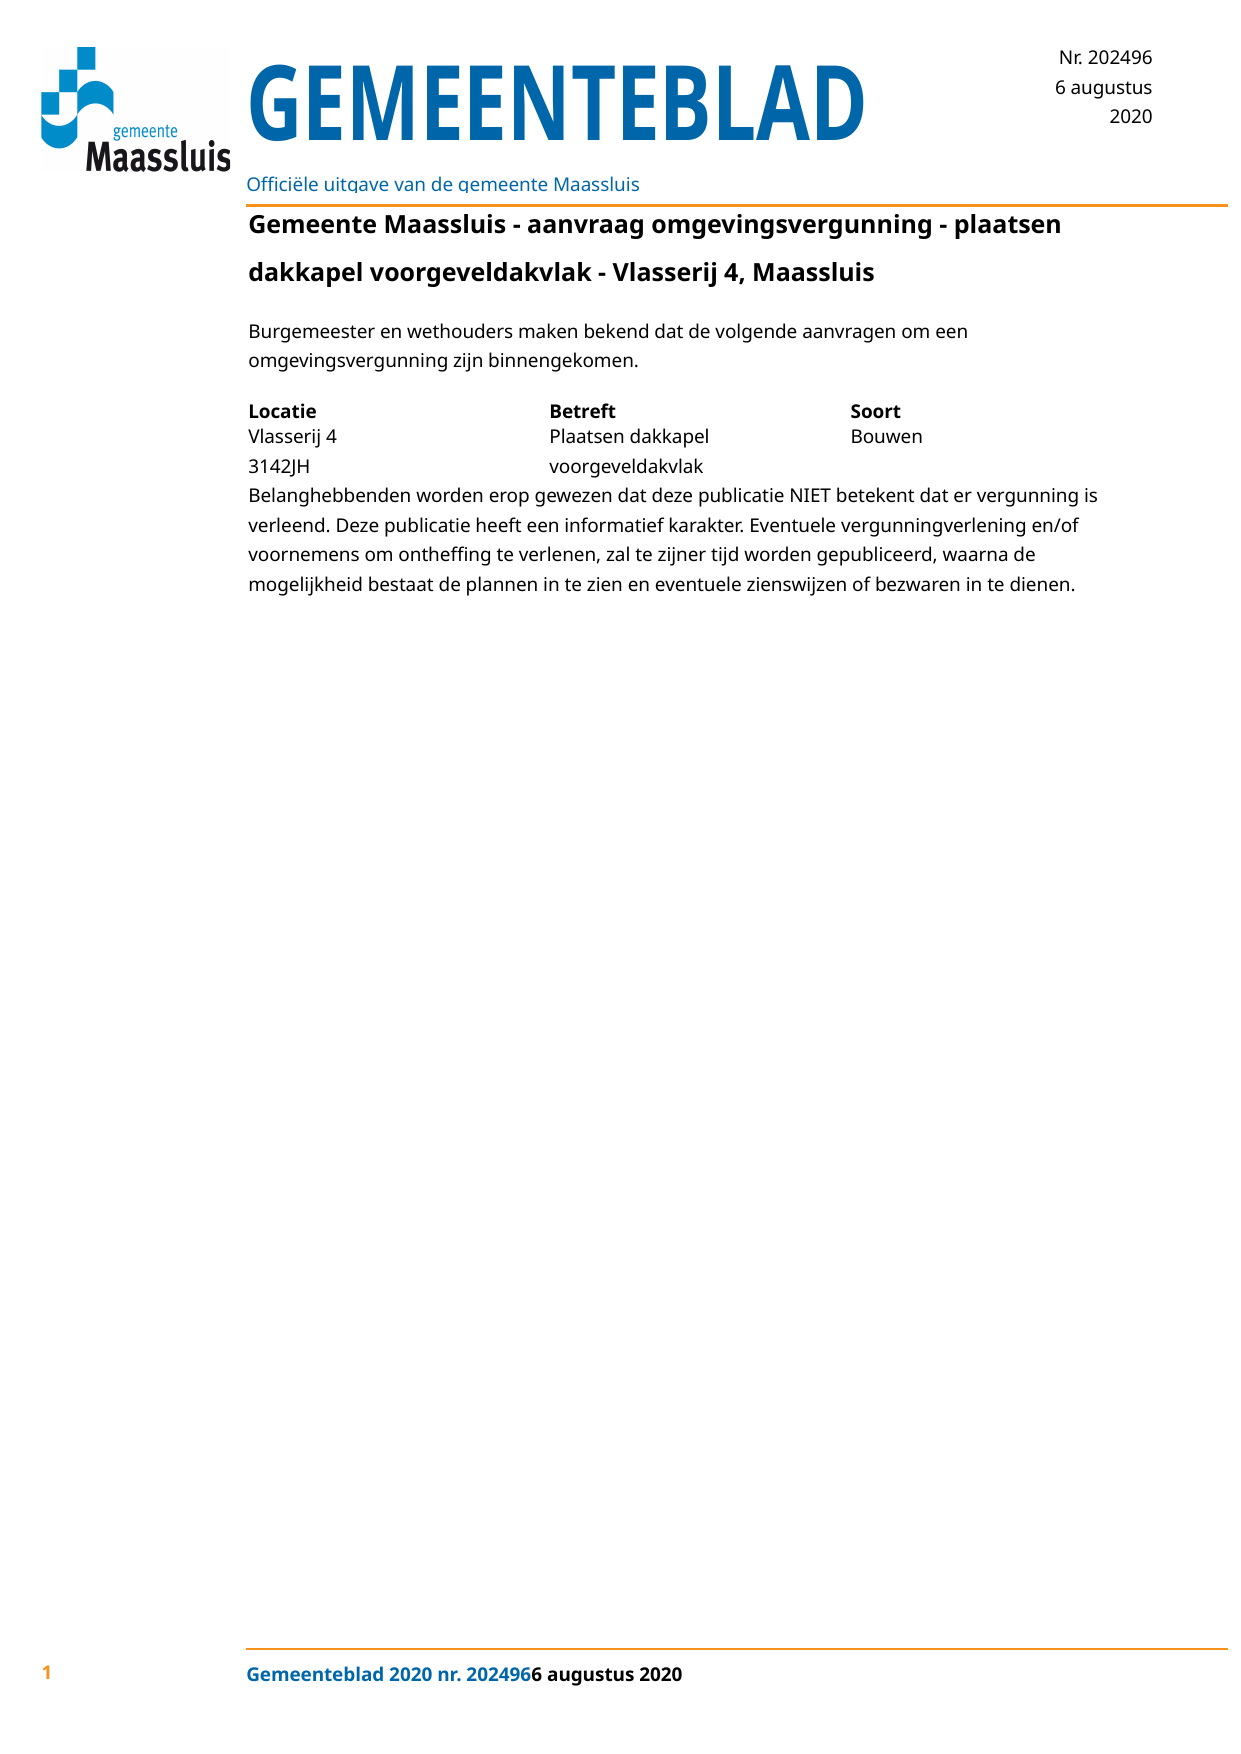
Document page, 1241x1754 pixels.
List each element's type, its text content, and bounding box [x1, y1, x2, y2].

table_header Betreft [549, 398, 850, 424]
picture [41, 47, 77, 92]
picture [41, 47, 231, 172]
table_header Locatie [248, 398, 549, 424]
text Belanghebbenden worden erop gewezen dat deze publicatie NIET betekent dat er vergunning is verleend. Deze publicatie heeft een informatief karakter. Eventuele vergunningverlening en/of voornemens om ontheffing te verlenen, zal te zijner tijd worden gepubliceerd, waarna de mogelijkheid bestaat de plannen in te zien en eventuele zienswijzen of bezwaren in te dienen. [248, 482, 1152, 597]
table_cell Vlasserij 4 3142JH [248, 424, 549, 479]
table_cell Plaatsen dakkapel voorgeveldakvlak [549, 424, 850, 479]
table_header Soort [850, 398, 1152, 424]
table_cell Bouwen [850, 424, 1152, 479]
text Gemeente Maassluis - aanvraag omgevingsvergunning - plaatsen dakkapel voorgeveldakvlak - Vlasserij 4, Maassluis [248, 207, 1152, 288]
text Burgemeester en wethouders maken bekend dat de volgende aanvragen om een omgevingsvergunning zijn binnengekomen. [248, 318, 1152, 373]
